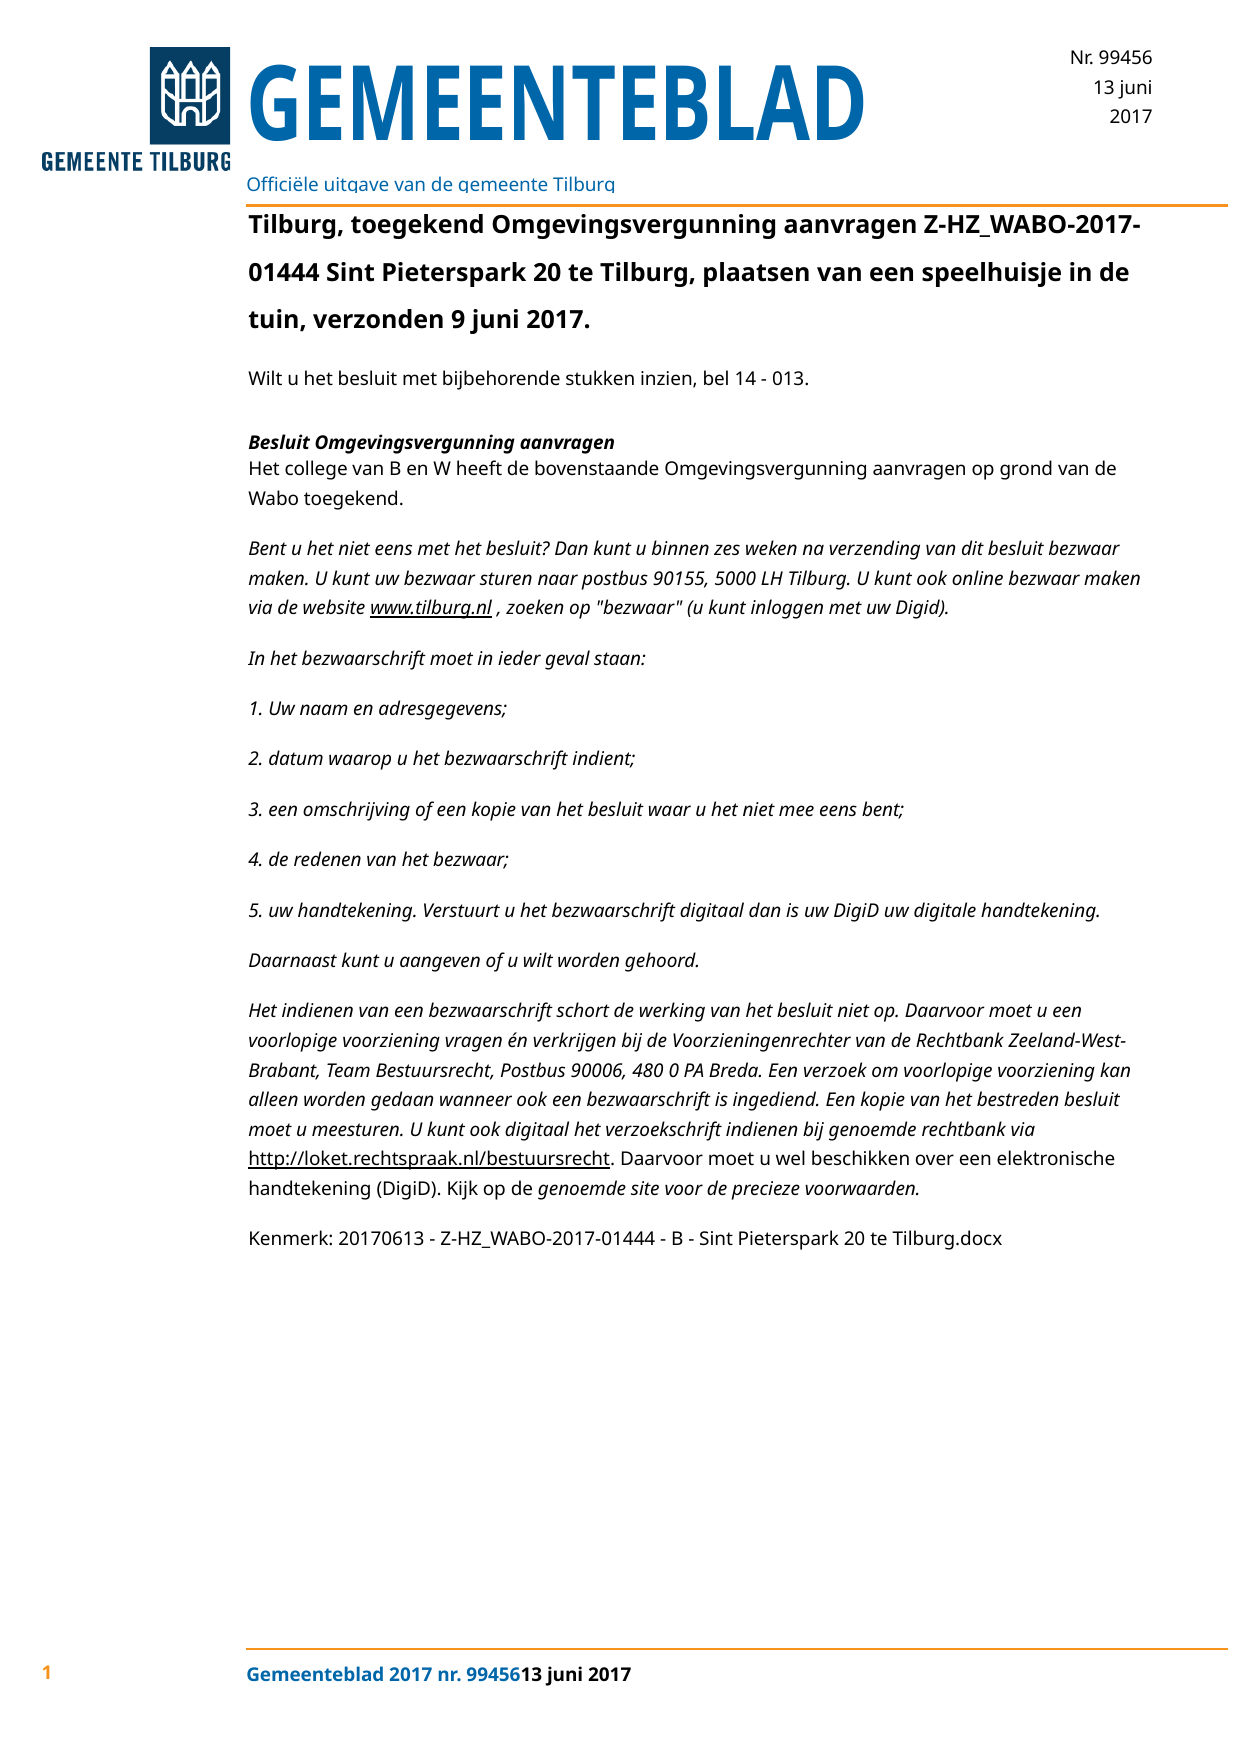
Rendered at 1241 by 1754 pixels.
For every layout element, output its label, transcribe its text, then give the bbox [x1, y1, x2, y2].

text In het bezwaarschrift moet in ieder geval staan: [248, 645, 1152, 671]
text Besluit Omgevingsvergunning aanvragen [248, 429, 1152, 455]
text 5. uw handtekening. Verstuurt u het bezwaarschrift digitaal dan is uw DigiD uw digitale handtekening. [248, 897, 1152, 923]
text Tilburg, toegekend Omgevingsvergunning aanvragen Z-HZ_WABO-2017-01444 Sint Pieterspark 20 te Tilburg, plaatsen van een speelhuisje in de tuin, verzonden 9 juni 2017. [248, 207, 1152, 336]
text Het college van B en W heeft de bovenstaande Omgevingsvergunning aanvragen op grond van de Wabo toegekend. [248, 455, 1152, 511]
picture [41, 47, 231, 172]
text 1. Uw naam en adresgegevens; [248, 695, 1152, 721]
text 4. de redenen van het bezwaar; [248, 846, 1152, 872]
text Wilt u het besluit met bijbehorende stukken inzien, bel 14 - 013. [248, 366, 1152, 391]
text Kenmerk: 20170613 - Z-HZ_WABO-2017-01444 - B - Sint Pieterspark 20 te Tilburg.docx [248, 1226, 1152, 1251]
text 2. datum waarop u het bezwaarschrift indient; [248, 746, 1152, 771]
text Daarnaast kunt u aangeven of u wilt worden gehoord. [248, 947, 1152, 973]
text Bent u het niet eens met het besluit? Dan kunt u binnen zes weken na verzending van dit besluit bezwaar maken. U kunt uw bezwaar sturen naar postbus 90155, 5000 LH Tilburg. U kunt ook online bezwaar maken via de website www.tilburg.nl , zoeken op "bezwaar" (u kunt inloggen met uw Digid). [248, 535, 1152, 620]
text Het indienen van een bezwaarschrift schort de werking van het besluit niet op. Daarvoor moet u een voorlopige voorziening vragen én verkrijgen bij de Voorzieningenrechter van de Rechtbank Zeeland-West-Brabant, Team Bestuursrecht, Postbus 90006, 480 0 PA Breda. Een verzoek om voorlopige voorziening kan alleen worden gedaan wanneer ook een bezwaarschrift is ingediend. Een kopie van het bestreden besluit moet u meesturen. U kunt ook digitaal het verzoekschrift indienen bij genoemde rechtbank via http://loket.rechtspraak.nl/bestuursrecht. Daarvoor moet u wel beschikken over een elektronische handtekening (DigiD). Kijk op de genoemde site voor de precieze voorwaarden. [248, 998, 1152, 1201]
text 3. een omschrijving of een kopie van het besluit waar u het niet mee eens bent; [248, 796, 1152, 822]
